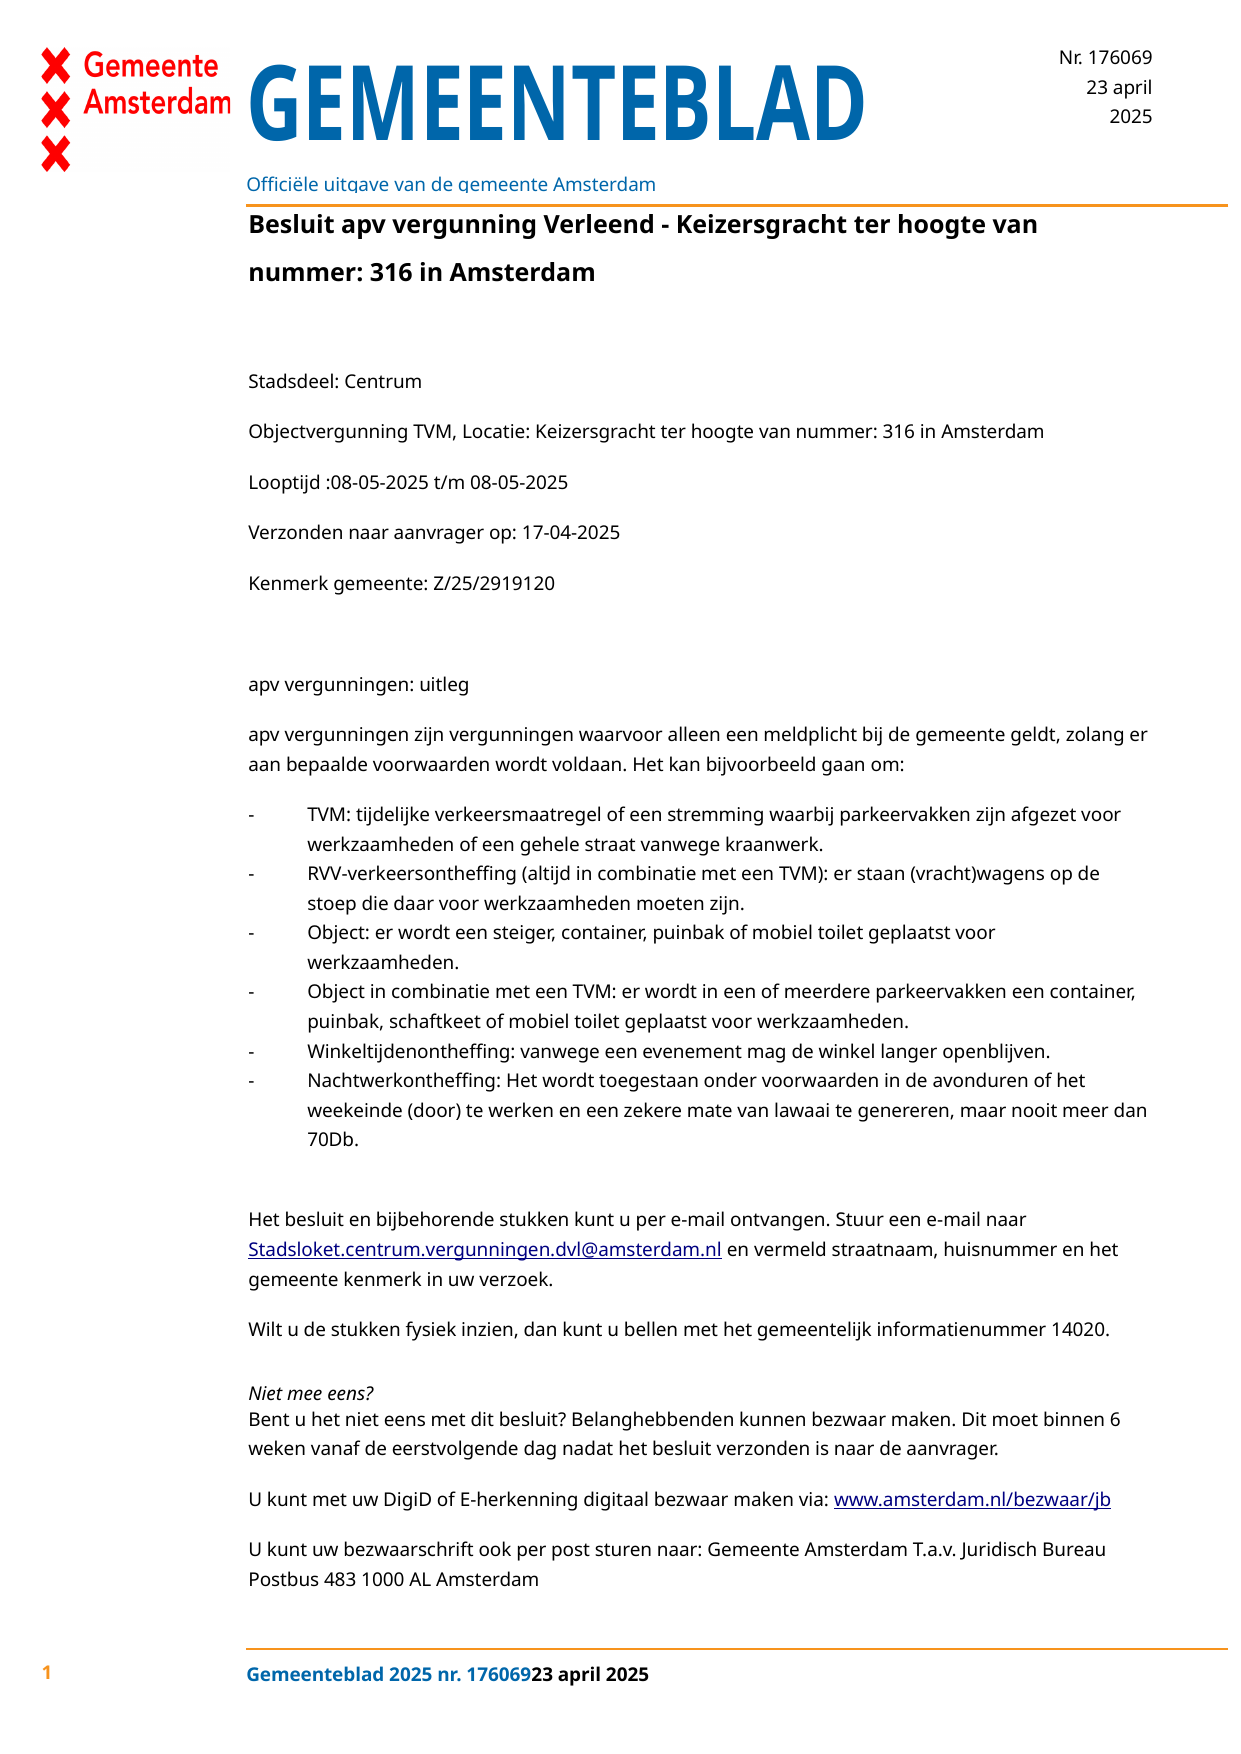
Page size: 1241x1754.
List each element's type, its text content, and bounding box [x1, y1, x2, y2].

text U kunt met uw DigiD of E-herkenning digitaal bezwaar maken via: www.amsterdam.nl/bezwaar/jb [248, 1486, 1152, 1512]
text Niet mee eens? [248, 1380, 1152, 1406]
text Objectvergunning TVM, Locatie: Keizersgracht ter hoogte van nummer: 316 in Amsterdam [248, 419, 1152, 444]
text apv vergunningen zijn vergunningen waarvoor alleen een meldplicht bij de gemeente geldt, zolang er aan bepaalde voorwaarden wordt voldaan. Het kan bijvoorbeeld gaan om: [248, 721, 1152, 777]
list Nachtwerkontheffing: Het wordt toegestaan onder voorwaarden in de avonduren of het weekeinde (door) te werken en een zekere mate van lawaai te genereren, maar nooit meer dan 70Db. [248, 1067, 1152, 1152]
text Verzonden naar aanvrager op: 17-04-2025 [248, 519, 1152, 545]
list Object: er wordt een steiger, container, puinbak of mobiel toilet geplaatst voor werkzaamheden. [248, 919, 1152, 975]
text Stadsdeel: Centrum [248, 368, 1152, 394]
list RVV-verkeersontheffing (altijd in combinatie met een TVM): er staan (vracht)wagens op de stoep die daar voor werkzaamheden moeten zijn. [248, 860, 1152, 916]
text Looptijd :08-05-2025 t/m 08-05-2025 [248, 469, 1152, 495]
text U kunt uw bezwaarschrift ook per post sturen naar: Gemeente Amsterdam T.a.v. Juridisch Bureau Postbus 483 1000 AL Amsterdam [248, 1536, 1152, 1592]
text Besluit apv vergunning Verleend - Keizersgracht ter hoogte van nummer: 316 in Amsterdam [248, 207, 1152, 288]
text Kenmerk gemeente: Z/25/2919120 [248, 570, 1152, 596]
text Het besluit en bijbehorende stukken kunt u per e-mail ontvangen. Stuur een e-mail naar Stadsloket.centrum.vergunningen.dvl@amsterdam.nl en vermeld straatnaam, huisnummer en het gemeente kenmerk in uw verzoek. [248, 1207, 1152, 1292]
text Bent u het niet eens met dit besluit? Belanghebbenden kunnen bezwaar maken. Dit moet binnen 6 weken vanaf de eerstvolgende dag nadat het besluit verzonden is naar de aanvrager. [248, 1406, 1152, 1461]
text Wilt u de stukken fysiek inzien, dan kunt u bellen met het gemeentelijk informatienummer 14020. [248, 1316, 1152, 1342]
text apv vergunningen: uitleg [248, 671, 1152, 697]
picture [41, 47, 231, 172]
list TVM: tijdelijke verkeersmaatregel of een stremming waarbij parkeervakken zijn afgezet voor werkzaamheden of een gehele straat vanwege kraanwerk. [248, 801, 1152, 857]
list Winkeltijdenontheffing: vanwege een evenement mag de winkel langer openblijven. [248, 1038, 1152, 1064]
list Object in combinatie met een TVM: er wordt in een of meerdere parkeervakken een container, puinbak, schaftkeet of mobiel toilet geplaatst voor werkzaamheden. [248, 979, 1152, 1034]
